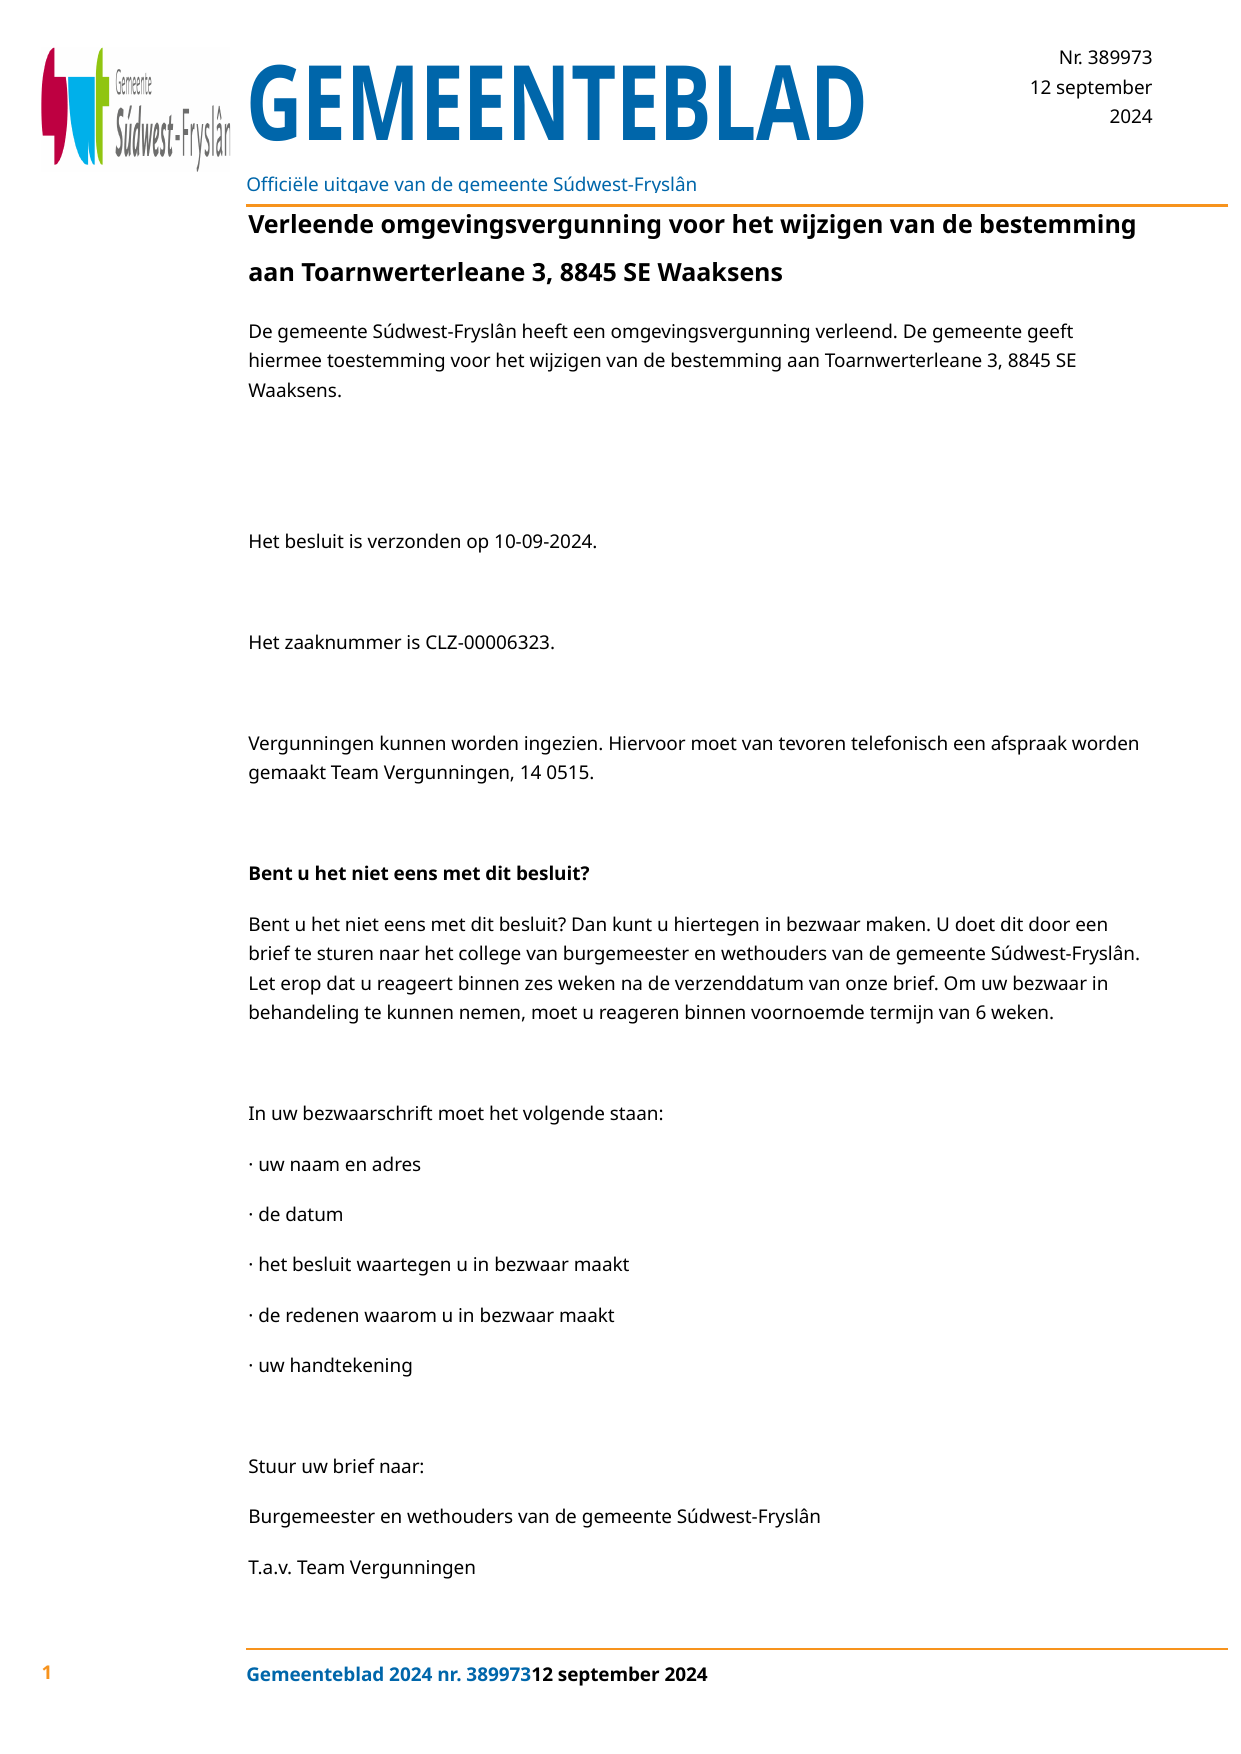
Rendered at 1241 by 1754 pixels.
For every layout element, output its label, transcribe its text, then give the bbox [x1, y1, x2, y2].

text · de datum [248, 1201, 1152, 1227]
text Bent u het niet eens met dit besluit? [248, 860, 1152, 886]
text Burgemeester en wethouders van de gemeente Súdwest-Fryslân [248, 1504, 1152, 1529]
text Het besluit is verzonden op 10-09-2024. [248, 528, 1152, 554]
text · uw handtekening [248, 1352, 1152, 1378]
text Stuur uw brief naar: [248, 1453, 1152, 1479]
text Verleende omgevingsvergunning voor het wijzigen van de bestemming aan Toarnwerterleane 3, 8845 SE Waaksens [248, 207, 1152, 288]
text Bent u het niet eens met dit besluit? Dan kunt u hiertegen in bezwaar maken. U doet dit door een brief te sturen naar het college van burgemeester en wethouders van de gemeente Súdwest-Fryslân. Let erop dat u reageert binnen zes weken na de verzenddatum van onze brief. Om uw bezwaar in behandeling te kunnen nemen, moet u reageren binnen voornoemde termijn van 6 weken. [248, 911, 1152, 1025]
text · het besluit waartegen u in bezwaar maakt [248, 1252, 1152, 1277]
text Het zaaknummer is CLZ-00006323. [248, 629, 1152, 655]
text · uw naam en adres [248, 1151, 1152, 1177]
text Vergunningen kunnen worden ingezien. Hiervoor moet van tevoren telefonisch een afspraak worden gemaakt Team Vergunningen, 14 0515. [248, 730, 1152, 785]
text · de redenen waarom u in bezwaar maakt [248, 1302, 1152, 1328]
text De gemeente Súdwest-Fryslân heeft een omgevingsvergunning verleend. De gemeente geeft hiermee toestemming voor het wijzigen van de bestemming aan Toarnwerterleane 3, 8845 SE Waaksens. [248, 318, 1152, 403]
text In uw bezwaarschrift moet het volgende staan: [248, 1100, 1152, 1126]
text T.a.v. Team Vergunningen [248, 1554, 1152, 1580]
picture [41, 47, 231, 172]
